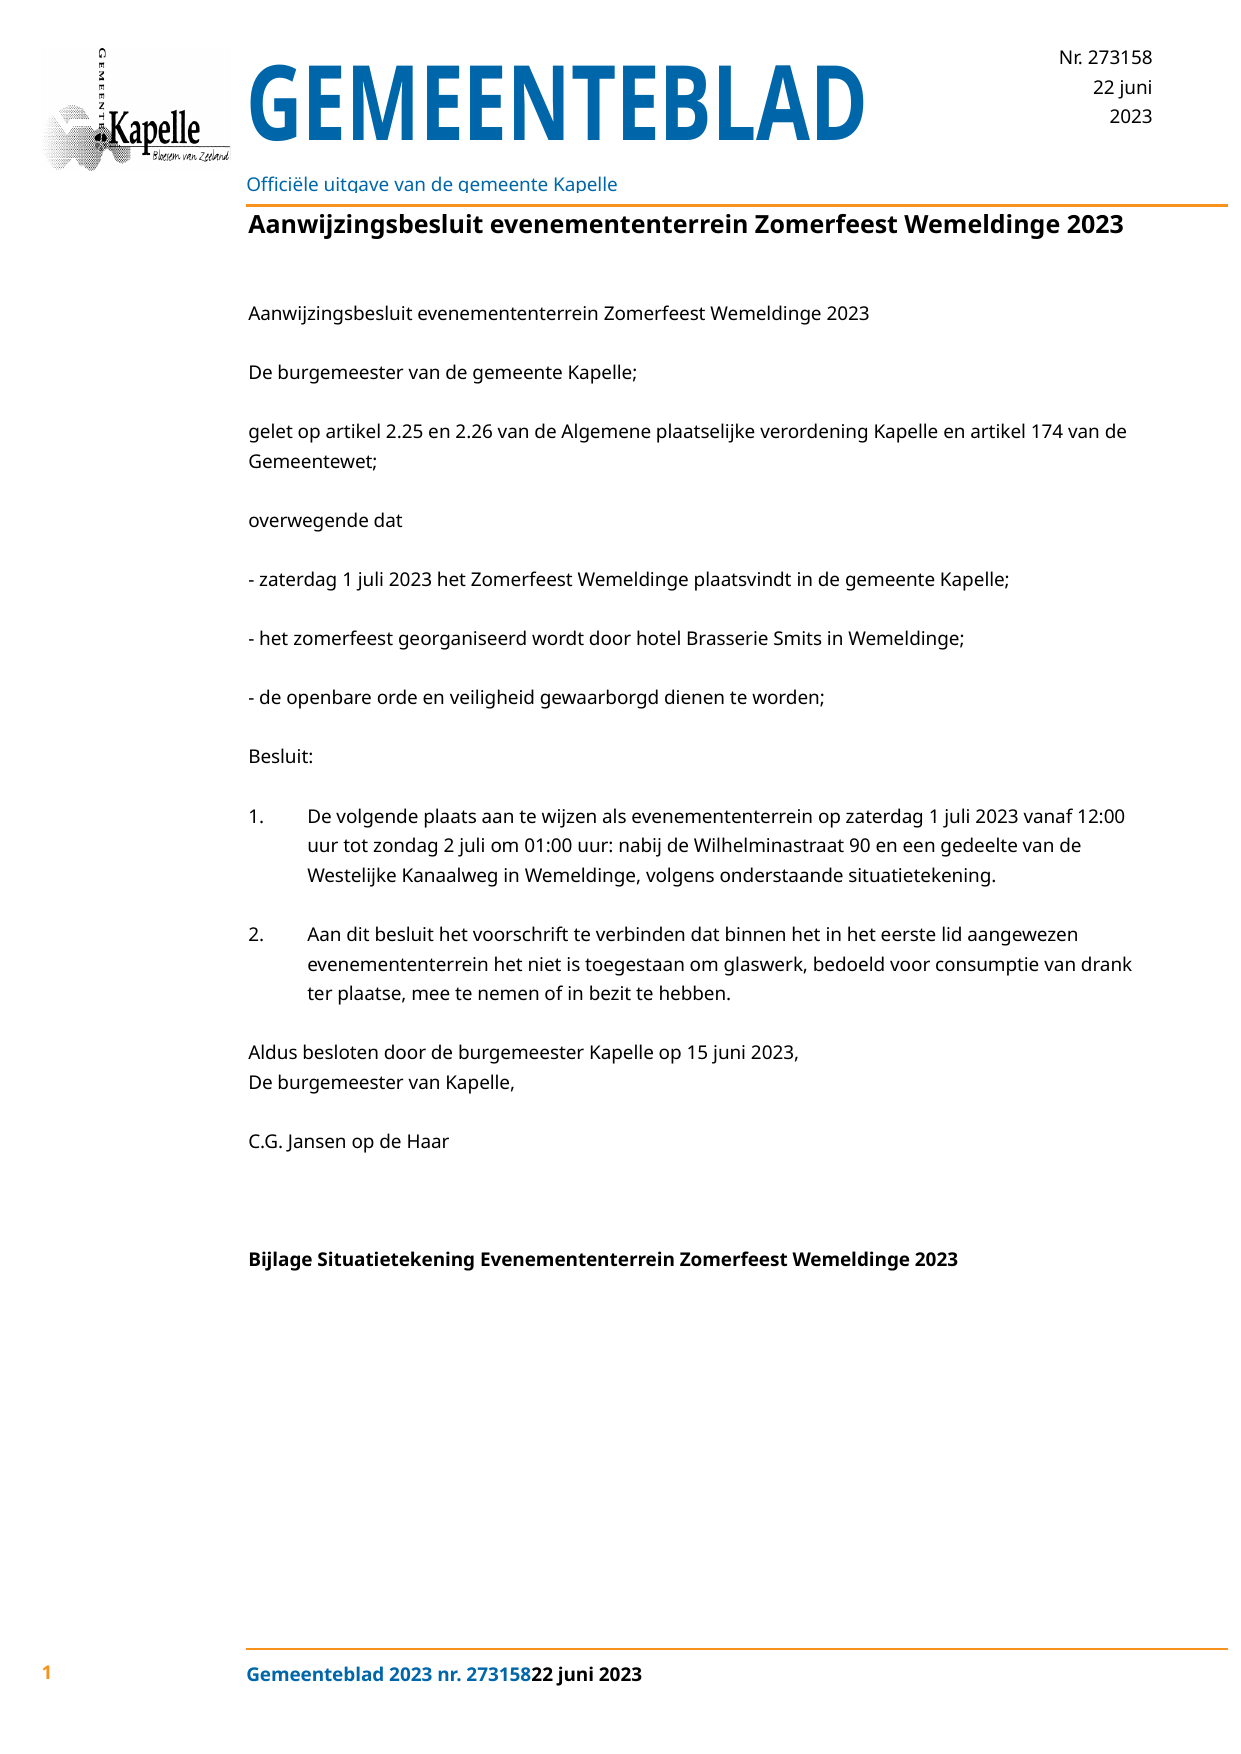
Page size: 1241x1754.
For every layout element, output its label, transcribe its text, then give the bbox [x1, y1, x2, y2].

text - zaterdag 1 juli 2023 het Zomerfeest Wemeldinge plaatsvindt in de gemeente Kapelle; [248, 566, 1152, 592]
text De burgemeester van Kapelle, [248, 1069, 1152, 1095]
text gelet op artikel 2.25 en 2.26 van de Algemene plaatselijke verordening Kapelle en artikel 174 van de Gemeentewet; [248, 418, 1152, 473]
list De volgende plaats aan te wijzen als evenemententerrein op zaterdag 1 juli 2023 vanaf 12:00 uur tot zondag 2 juli om 01:00 uur: nabij de Wilhelminastraat 90 en een gedeelte van de Westelijke Kanaalweg in Wemeldinge, volgens onderstaande situatietekening. [248, 803, 1152, 888]
text De burgemeester van de gemeente Kapelle; [248, 359, 1152, 385]
text Bijlage Situatietekening Evenemententerrein Zomerfeest Wemeldinge 2023 [248, 1247, 1152, 1272]
text Aldus besloten door de burgemeester Kapelle op 15 juni 2023, [248, 1039, 1152, 1065]
list Aan dit besluit het voorschrift te verbinden dat binnen het in het eerste lid aangewezen evenemententerrein het niet is toegestaan om glaswerk, bedoeld voor consumptie van drank ter plaatse, mee te nemen of in bezit te hebben. [248, 921, 1152, 1006]
text - de openbare orde en veiligheid gewaarborgd dienen te worden; [248, 684, 1152, 710]
text Aanwijzingsbesluit evenemententerrein Zomerfeest Wemeldinge 2023 [248, 300, 1152, 326]
text C.G. Jansen op de Haar [248, 1128, 1152, 1154]
text - het zomerfeest georganiseerd wordt door hotel Brasserie Smits in Wemeldinge; [248, 625, 1152, 651]
text overwegende dat [248, 507, 1152, 533]
picture [41, 47, 231, 172]
text Besluit: [248, 744, 1152, 769]
text Aanwijzingsbesluit evenemententerrein Zomerfeest Wemeldinge 2023 [248, 207, 1152, 241]
